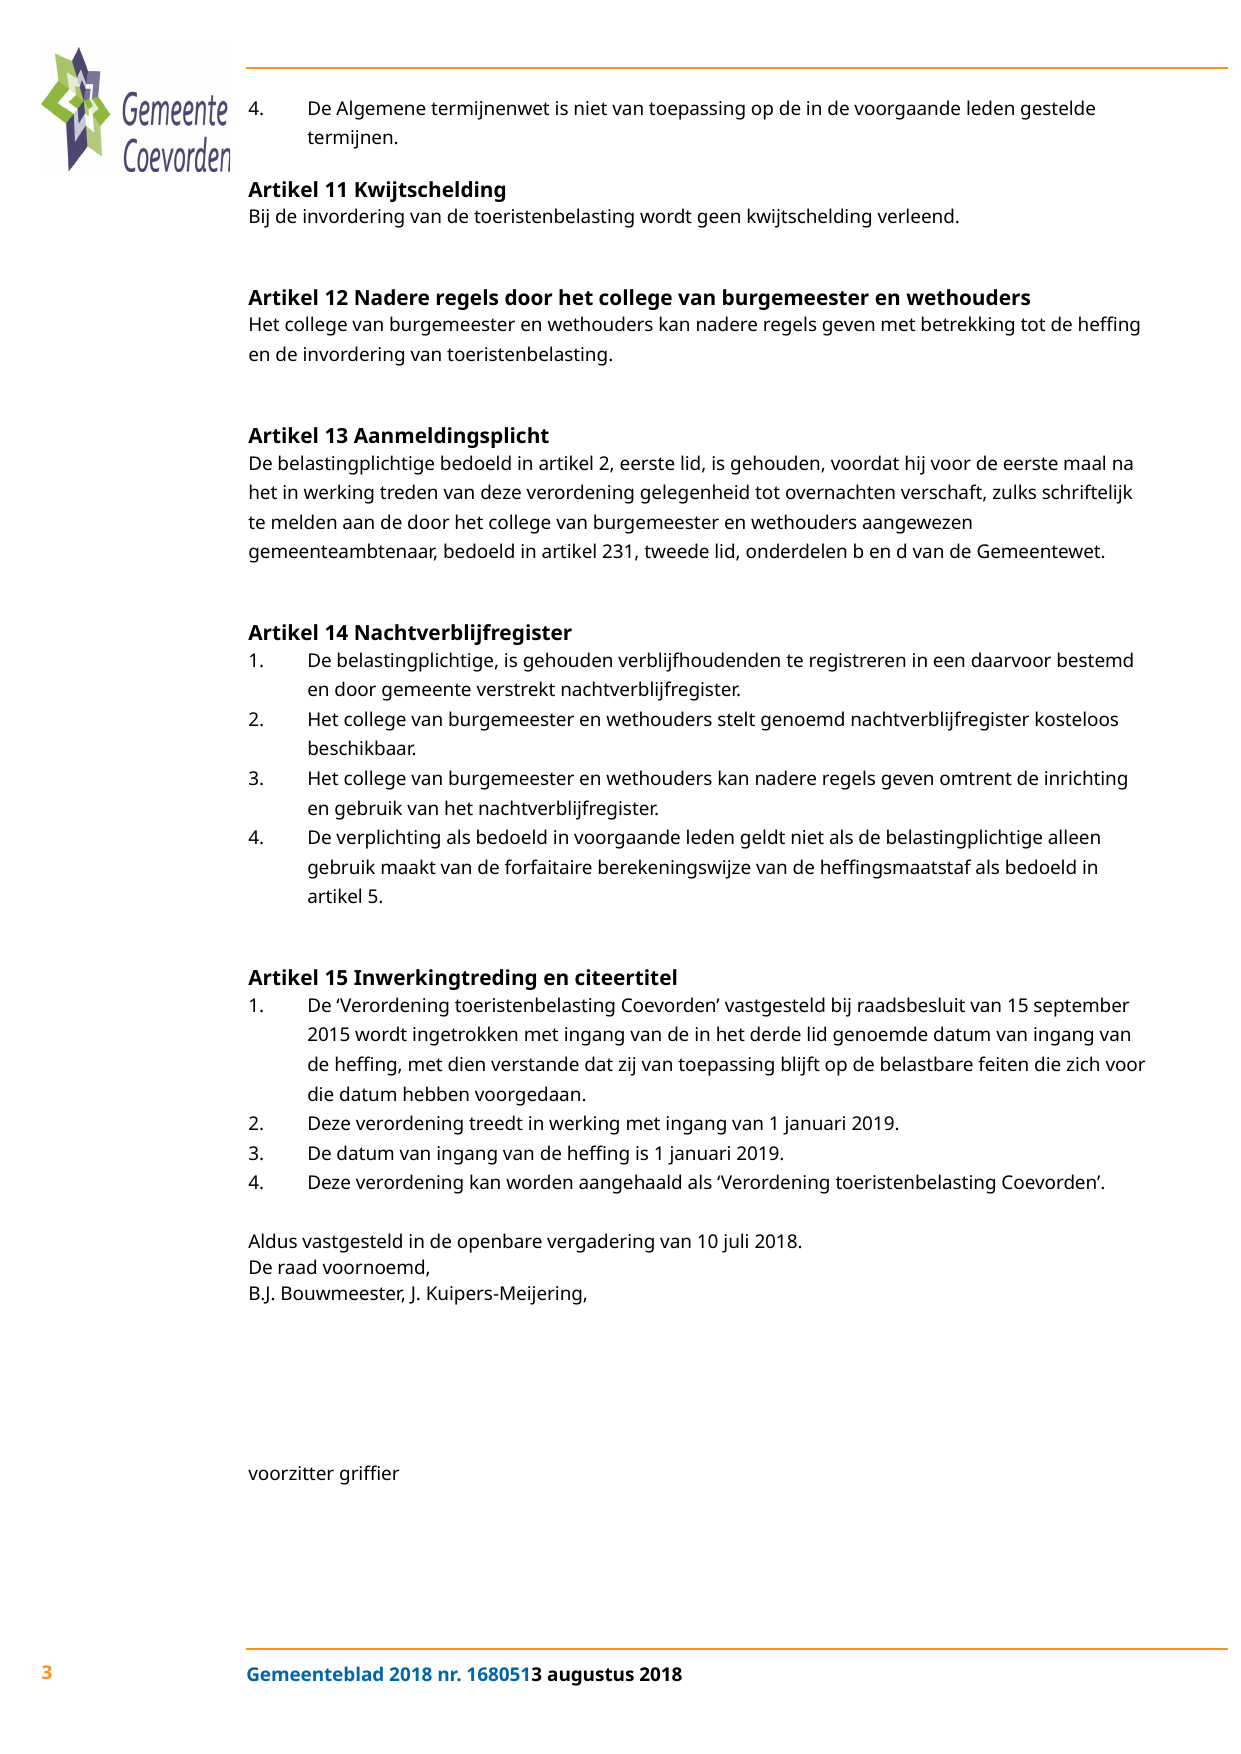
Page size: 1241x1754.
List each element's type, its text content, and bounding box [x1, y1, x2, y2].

list Het college van burgemeester en wethouders stelt genoemd nachtverblijfregister kosteloos beschikbaar. [248, 706, 1152, 761]
text Artikel 15 Inwerkingtreding en citeertitel [248, 963, 1152, 992]
list Deze verordening kan worden aangehaald als ‘Verordening toeristenbelasting Coevorden’. [248, 1169, 1152, 1195]
list De Algemene termijnenwet is niet van toepassing op de in de voorgaande leden gestelde termijnen. [248, 95, 1152, 150]
text Artikel 12 Nadere regels door het college van burgemeester en wethouders [248, 283, 1152, 312]
text Het college van burgemeester en wethouders kan nadere regels geven met betrekking tot de heffing en de invordering van toeristenbelasting. [248, 312, 1152, 367]
text Artikel 11 Kwijtschelding [248, 175, 1152, 203]
list De datum van ingang van de heffing is 1 januari 2019. [248, 1140, 1152, 1166]
text De raad voornoemd, [248, 1254, 1152, 1280]
text De belastingplichtige bedoeld in artikel 2, eerste lid, is gehouden, voordat hij voor de eerste maal na het in werking treden van deze verordening gelegenheid tot overnachten verschaft, zulks schriftelijk te melden aan de door het college van burgemeester en wethouders aangewezen gemeenteambtenaar, bedoeld in artikel 231, tweede lid, onderdelen b en d van de Gemeentewet. [248, 450, 1152, 564]
text Bij de invordering van de toeristenbelasting wordt geen kwijtschelding verleend. [248, 203, 1152, 229]
text Artikel 13 Aanmeldingsplicht [248, 421, 1152, 450]
text Artikel 14 Nachtverblijfregister [248, 618, 1152, 647]
list De belastingplichtige, is gehouden verblijfhoudenden te registreren in een daarvoor bestemd en door gemeente verstrekt nachtverblijfregister. [248, 647, 1152, 702]
text voorzitter griffier [248, 1460, 1152, 1486]
list De ‘Verordening toeristenbelasting Coevorden’ vastgesteld bij raadsbesluit van 15 september 2015 wordt ingetrokken met ingang van de in het derde lid genoemde datum van ingang van de heffing, met dien verstande dat zij van toepassing blijft op de belastbare feiten die zich voor die datum hebben voorgedaan. [248, 992, 1152, 1106]
list Deze verordening treedt in werking met ingang van 1 januari 2019. [248, 1110, 1152, 1136]
list De verplichting als bedoeld in voorgaande leden geldt niet als de belastingplichtige alleen gebruik maakt van de forfaitaire berekeningswijze van de heffingsmaatstaf als bedoeld in artikel 5. [248, 824, 1152, 909]
picture [41, 47, 231, 172]
text B.J. Bouwmeester, J. Kuipers-Meijering, [248, 1280, 1152, 1306]
text Aldus vastgesteld in de openbare vergadering van 10 juli 2018. [248, 1229, 1152, 1254]
list Het college van burgemeester en wethouders kan nadere regels geven omtrent de inrichting en gebruik van het nachtverblijfregister. [248, 765, 1152, 821]
